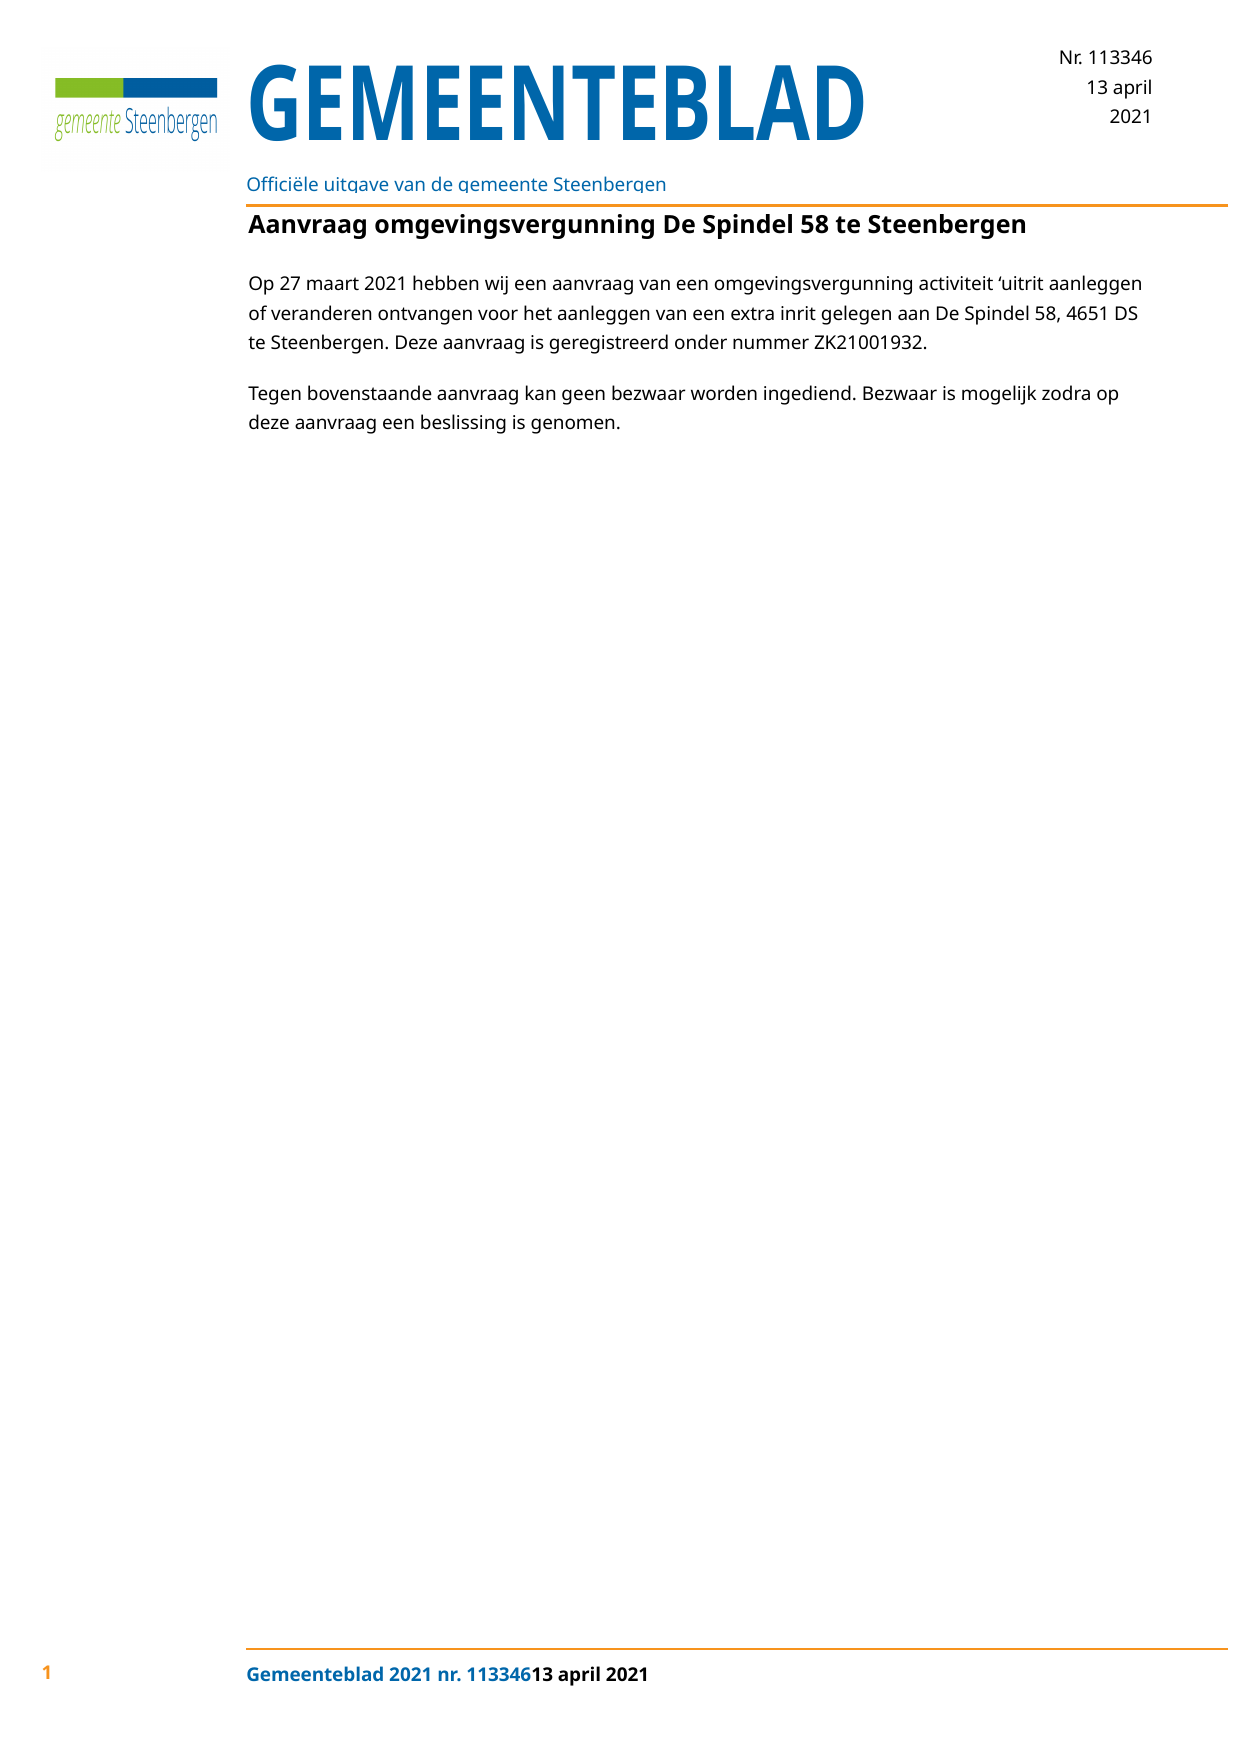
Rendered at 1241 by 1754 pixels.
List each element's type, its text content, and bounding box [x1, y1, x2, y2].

text Aanvraag omgevingsvergunning De Spindel 58 te Steenbergen [248, 207, 1152, 241]
text Tegen bovenstaande aanvraag kan geen bezwaar worden ingediend. Bezwaar is mogelijk zodra op deze aanvraag een beslissing is genomen. [248, 380, 1152, 435]
picture [41, 47, 231, 172]
text Op 27 maart 2021 hebben wij een aanvraag van een omgevingsvergunning activiteit ‘uitrit aanleggen of veranderen ontvangen voor het aanleggen van een extra inrit gelegen aan De Spindel 58, 4651 DS te Steenbergen. Deze aanvraag is geregistreerd onder nummer ZK21001932. [248, 270, 1152, 355]
